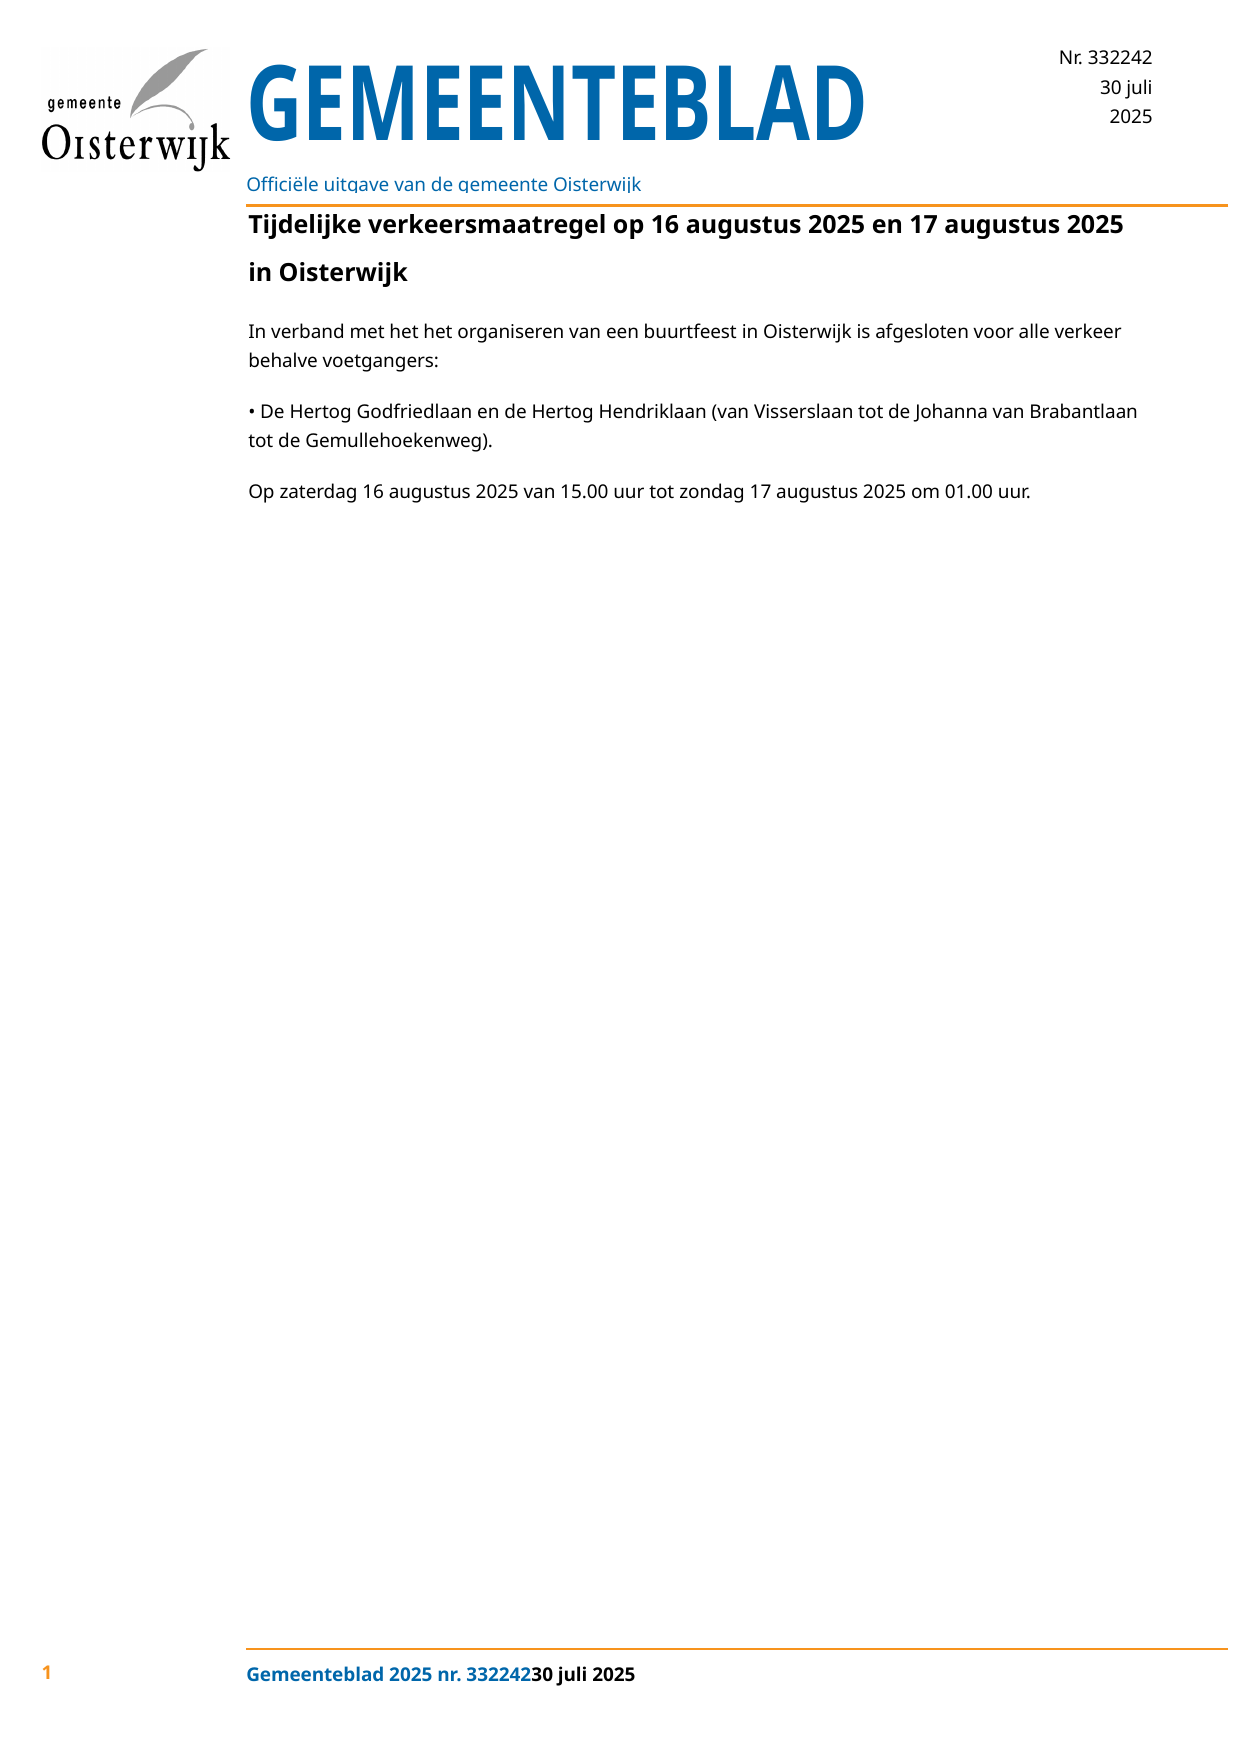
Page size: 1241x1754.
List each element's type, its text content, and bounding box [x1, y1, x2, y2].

text In verband met het het organiseren van een buurtfeest in Oisterwijk is afgesloten voor alle verkeer behalve voetgangers: [248, 318, 1152, 373]
text • De Hertog Godfriedlaan en de Hertog Hendriklaan (van Visserslaan tot de Johanna van Brabantlaan tot de Gemullehoekenweg). [248, 398, 1152, 453]
text Tijdelijke verkeersmaatregel op 16 augustus 2025 en 17 augustus 2025 in Oisterwijk [248, 207, 1152, 288]
picture [41, 47, 231, 172]
text Op zaterdag 16 augustus 2025 van 15.00 uur tot zondag 17 augustus 2025 om 01.00 uur. [248, 478, 1152, 504]
